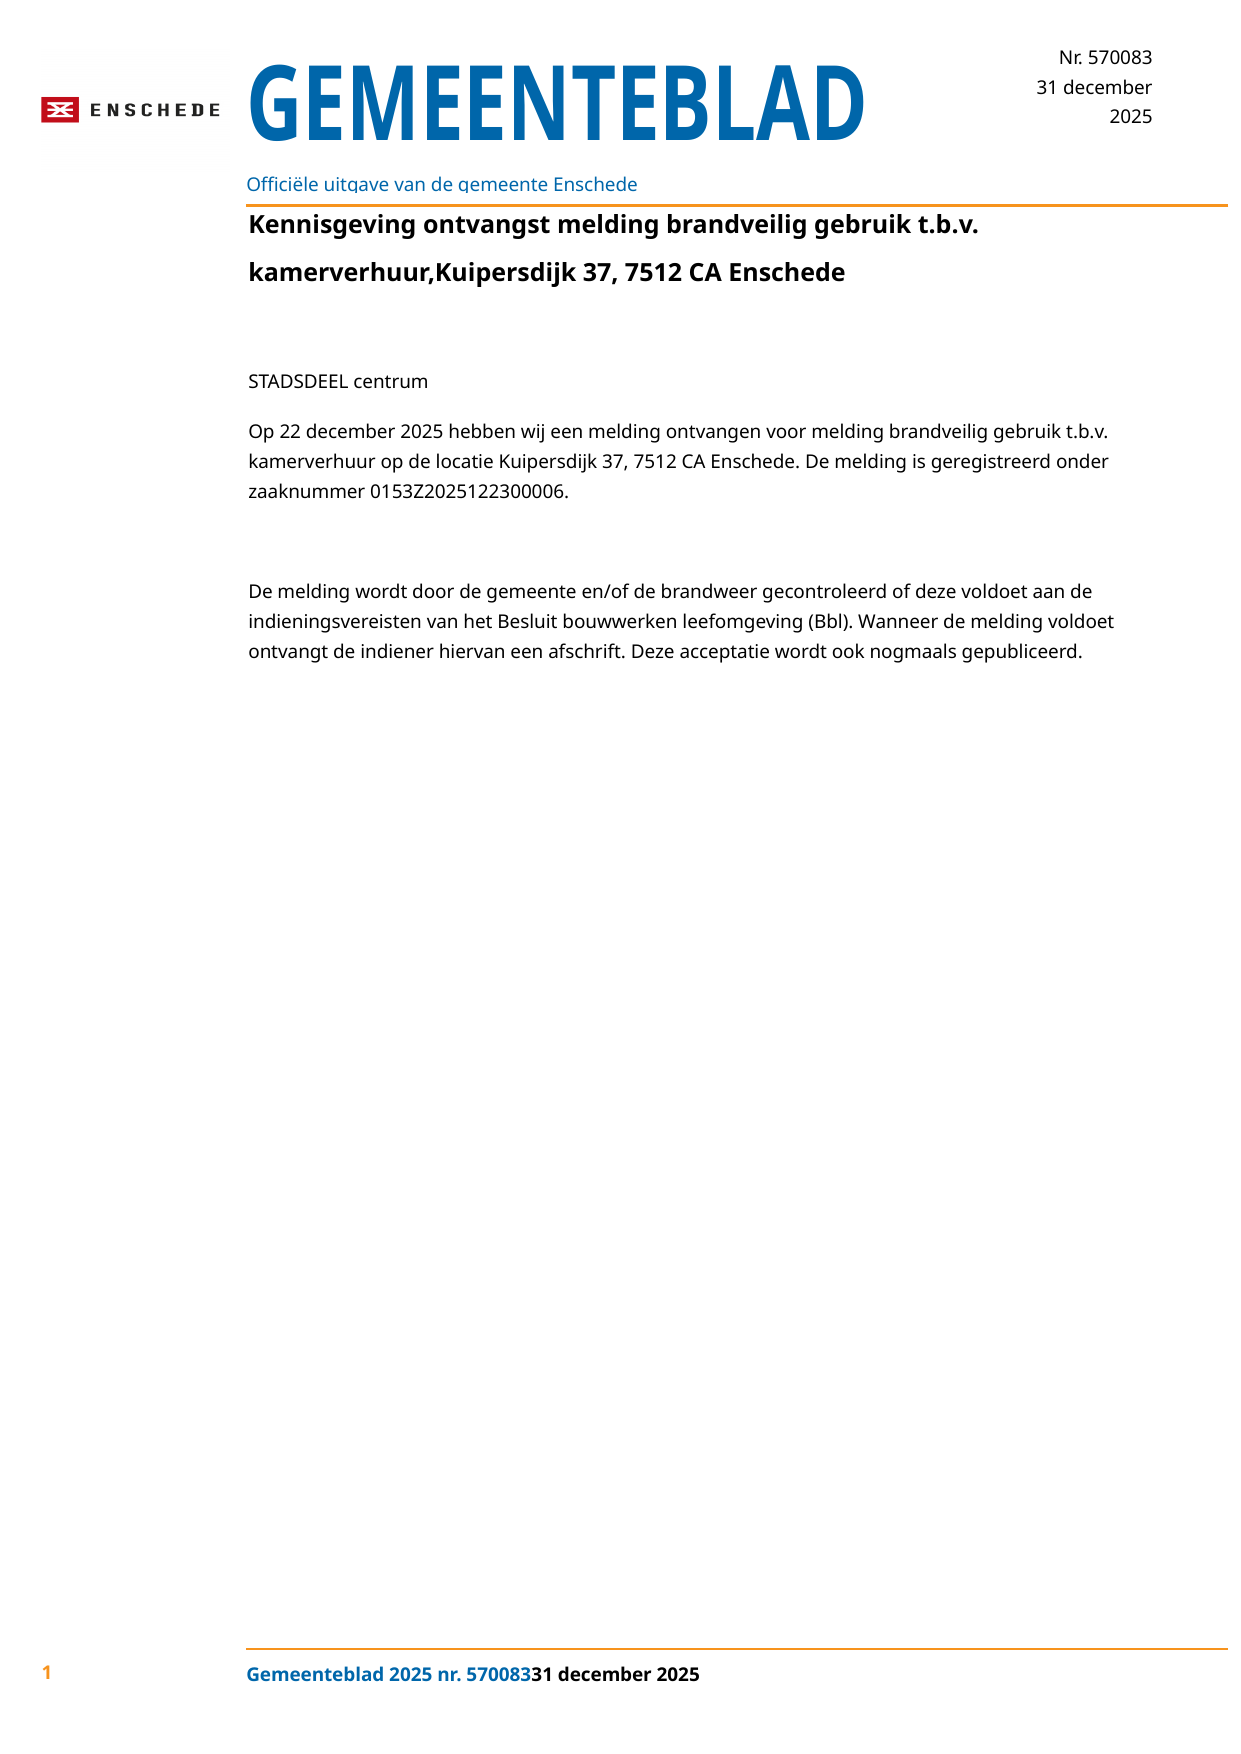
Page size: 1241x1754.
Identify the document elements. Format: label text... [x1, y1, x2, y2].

text Kennisgeving ontvangst melding brandveilig gebruik t.b.v. kamerverhuur,Kuipersdijk 37, 7512 CA Enschede [248, 207, 1152, 288]
picture [41, 47, 231, 172]
text De melding wordt door de gemeente en/of de brandweer gecontroleerd of deze voldoet aan de indieningsvereisten van het Besluit bouwwerken leefomgeving (Bbl). Wanneer de melding voldoet ontvangt de indiener hiervan een afschrift. Deze acceptatie wordt ook nogmaals gepubliceerd. [248, 579, 1152, 664]
text Op 22 december 2025 hebben wij een melding ontvangen voor melding brandveilig gebruik t.b.v. kamerverhuur op de locatie Kuipersdijk 37, 7512 CA Enschede. De melding is geregistreerd onder zaaknummer 0153Z2025122300006. [248, 419, 1152, 504]
text STADSDEEL centrum [248, 368, 1152, 394]
